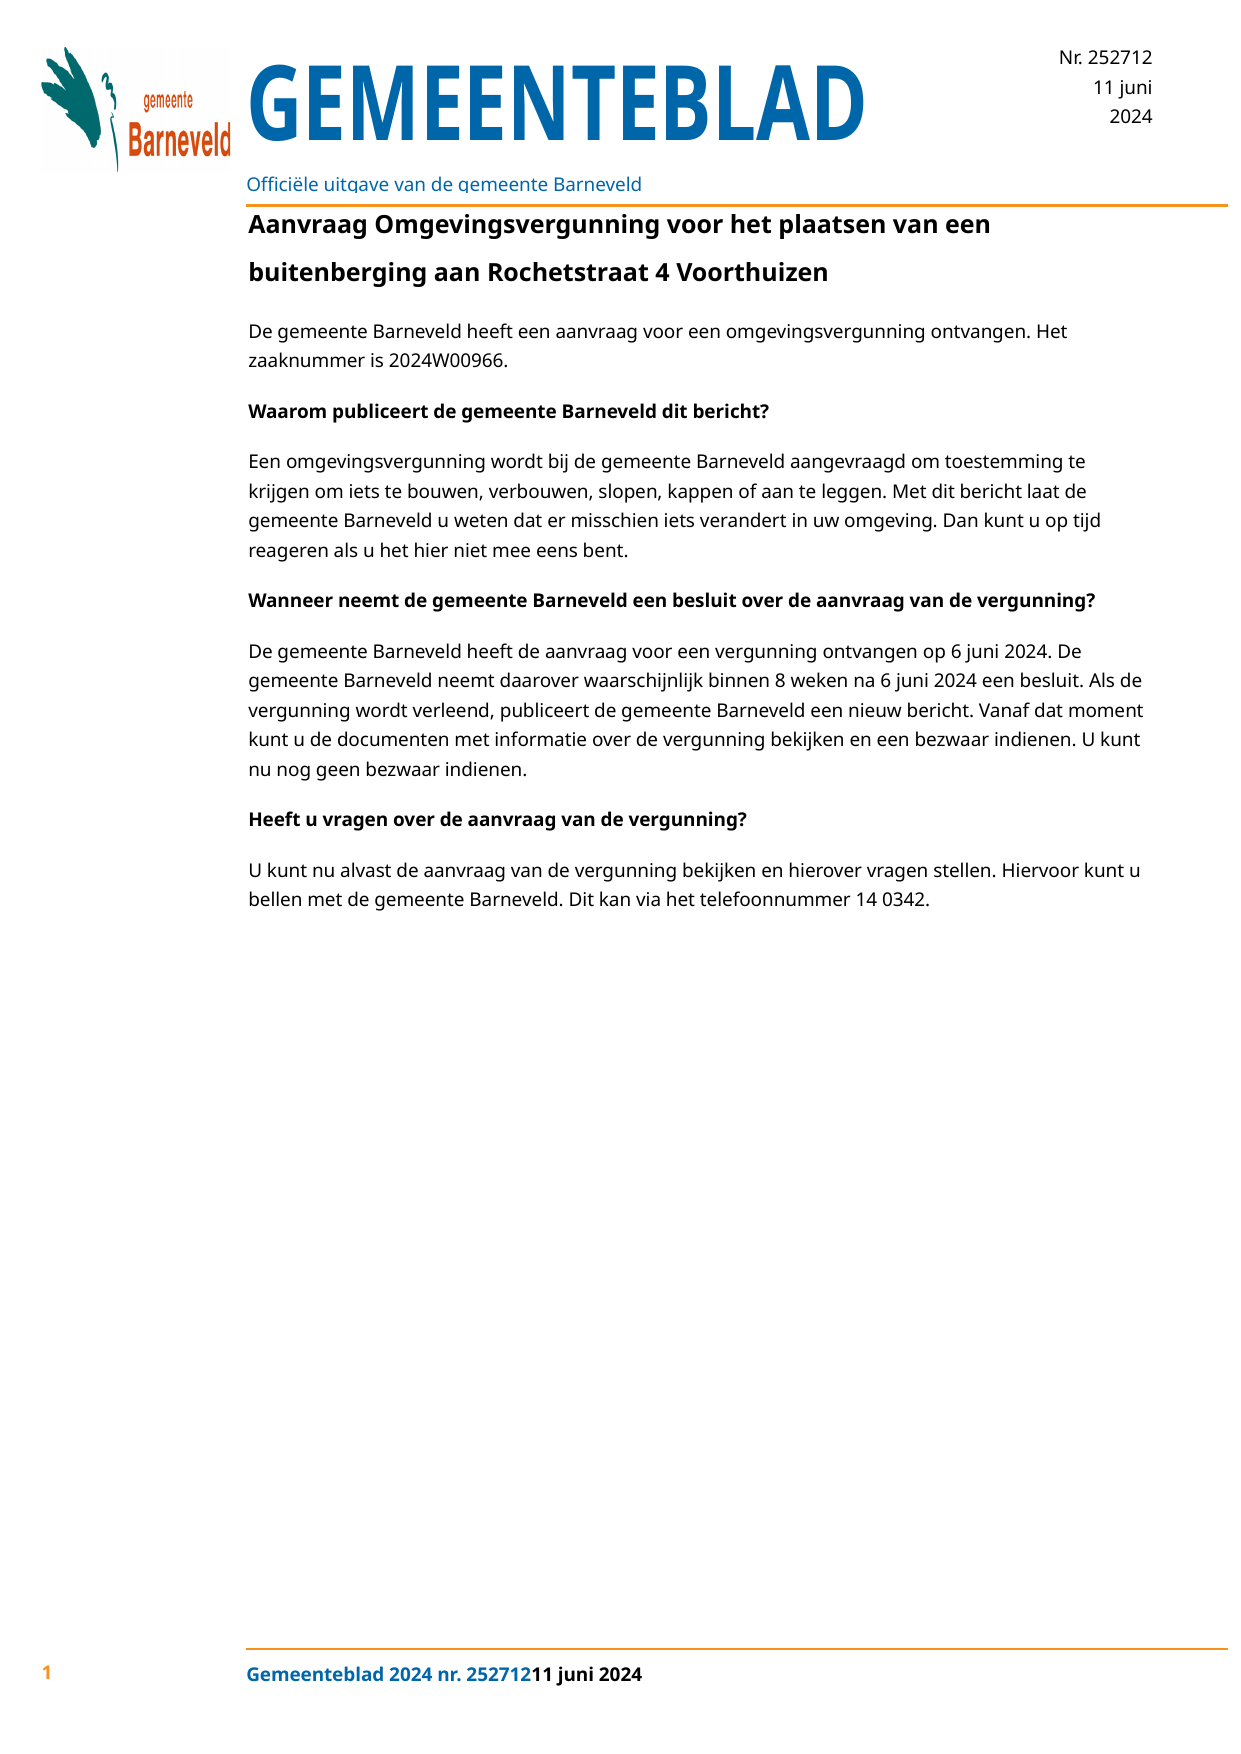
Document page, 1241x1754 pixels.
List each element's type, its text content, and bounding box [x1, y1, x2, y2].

text Wanneer neemt de gemeente Barneveld een besluit over de aanvraag van de vergunning? [248, 587, 1152, 613]
text Een omgevingsvergunning wordt bij de gemeente Barneveld aangevraagd om toestemming te krijgen om iets te bouwen, verbouwen, slopen, kappen of aan te leggen. Met dit bericht laat de gemeente Barneveld u weten dat er misschien iets verandert in uw omgeving. Dan kunt u op tijd reageren als u het hier niet mee eens bent. [248, 448, 1152, 563]
text Aanvraag Omgevingsvergunning voor het plaatsen van een buitenberging aan Rochetstraat 4 Voorthuizen [248, 207, 1152, 288]
picture [41, 47, 231, 172]
text Waarom publiceert de gemeente Barneveld dit bericht? [248, 398, 1152, 424]
text Heeft u vragen over de aanvraag van de vergunning? [248, 807, 1152, 832]
text U kunt nu alvast de aanvraag van de vergunning bekijken en hierover vragen stellen. Hiervoor kunt u bellen met de gemeente Barneveld. Dit kan via het telefoonnummer 14 0342. [248, 857, 1152, 912]
text De gemeente Barneveld heeft de aanvraag voor een vergunning ontvangen op 6 juni 2024. De gemeente Barneveld neemt daarover waarschijnlijk binnen 8 weken na 6 juni 2024 een besluit. Als de vergunning wordt verleend, publiceert de gemeente Barneveld een nieuw bericht. Vanaf dat moment kunt u de documenten met informatie over de vergunning bekijken en een bezwaar indienen. U kunt nu nog geen bezwaar indienen. [248, 638, 1152, 782]
text De gemeente Barneveld heeft een aanvraag voor een omgevingsvergunning ontvangen. Het zaaknummer is 2024W00966. [248, 318, 1152, 373]
